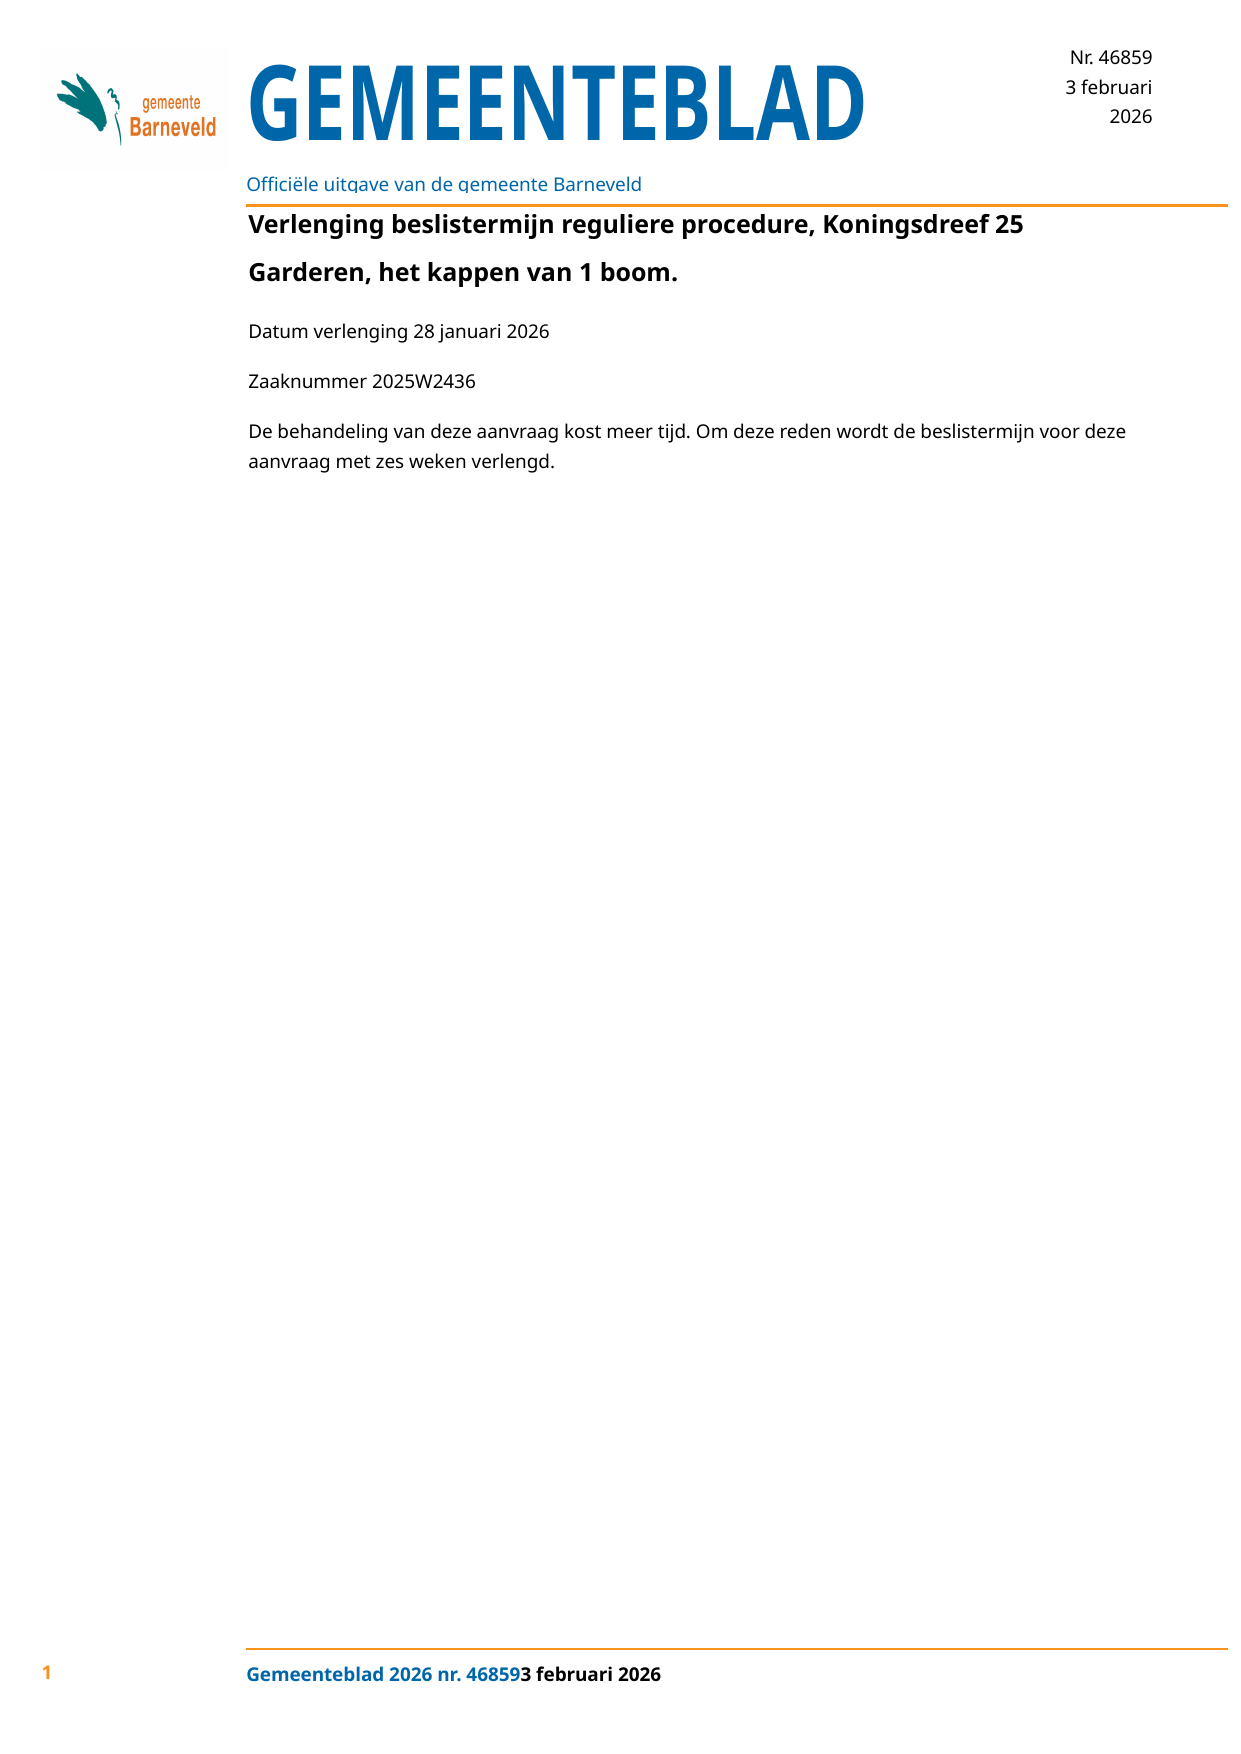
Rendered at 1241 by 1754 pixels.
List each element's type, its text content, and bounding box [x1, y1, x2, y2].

text Zaaknummer 2025W2436 [248, 368, 1152, 394]
text Datum verlenging 28 januari 2026 [248, 318, 1152, 344]
text De behandeling van deze aanvraag kost meer tijd. Om deze reden wordt de beslistermijn voor deze aanvraag met zes weken verlengd. [248, 419, 1152, 474]
picture [41, 47, 231, 172]
text Verlenging beslistermijn reguliere procedure, Koningsdreef 25 Garderen, het kappen van 1 boom. [248, 207, 1152, 288]
